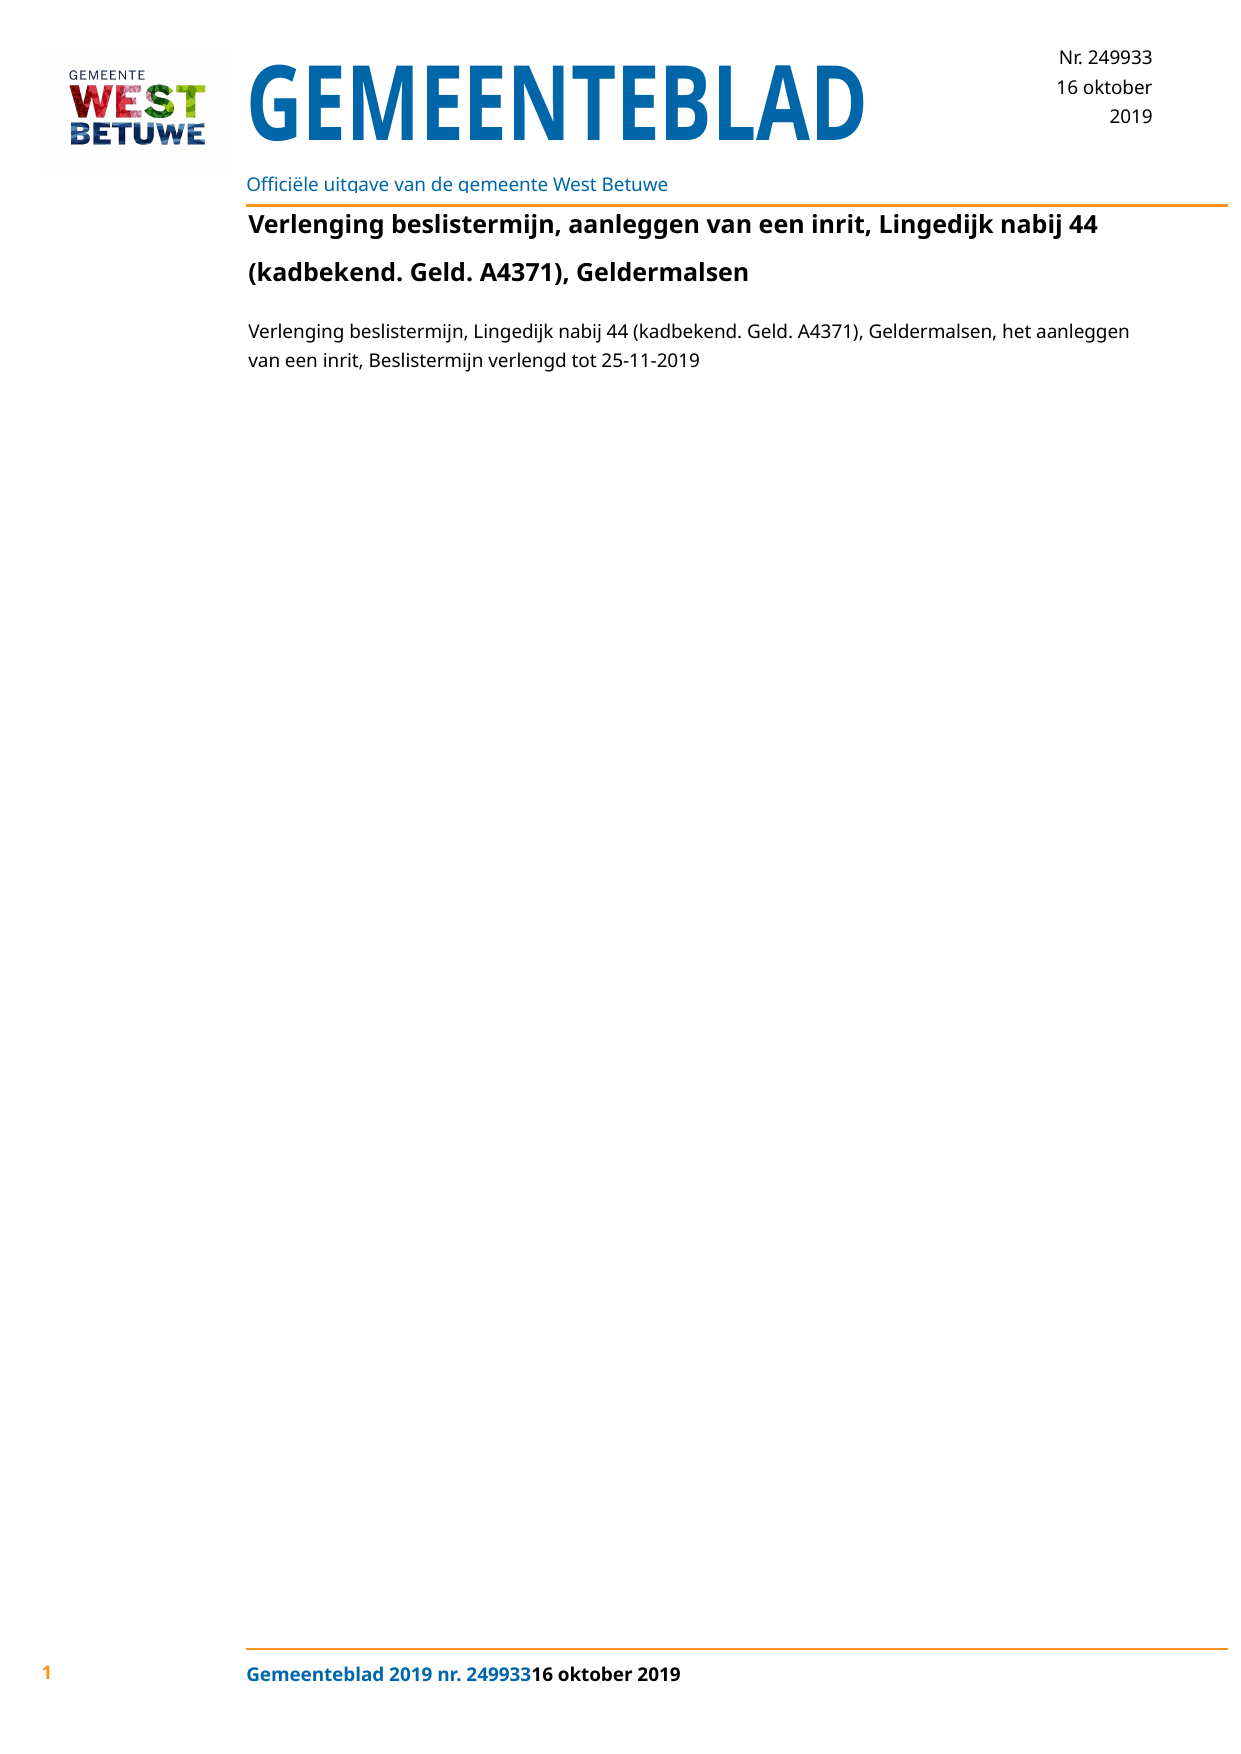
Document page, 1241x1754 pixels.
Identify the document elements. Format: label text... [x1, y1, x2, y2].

text Verlenging beslistermijn, Lingedijk nabij 44 (kadbekend. Geld. A4371), Geldermalsen, het aanleggen van een inrit, Beslistermijn verlengd tot 25-11-2019 [248, 318, 1152, 373]
text Verlenging beslistermijn, aanleggen van een inrit, Lingedijk nabij 44 (kadbekend. Geld. A4371), Geldermalsen [248, 207, 1152, 288]
picture [41, 47, 231, 172]
